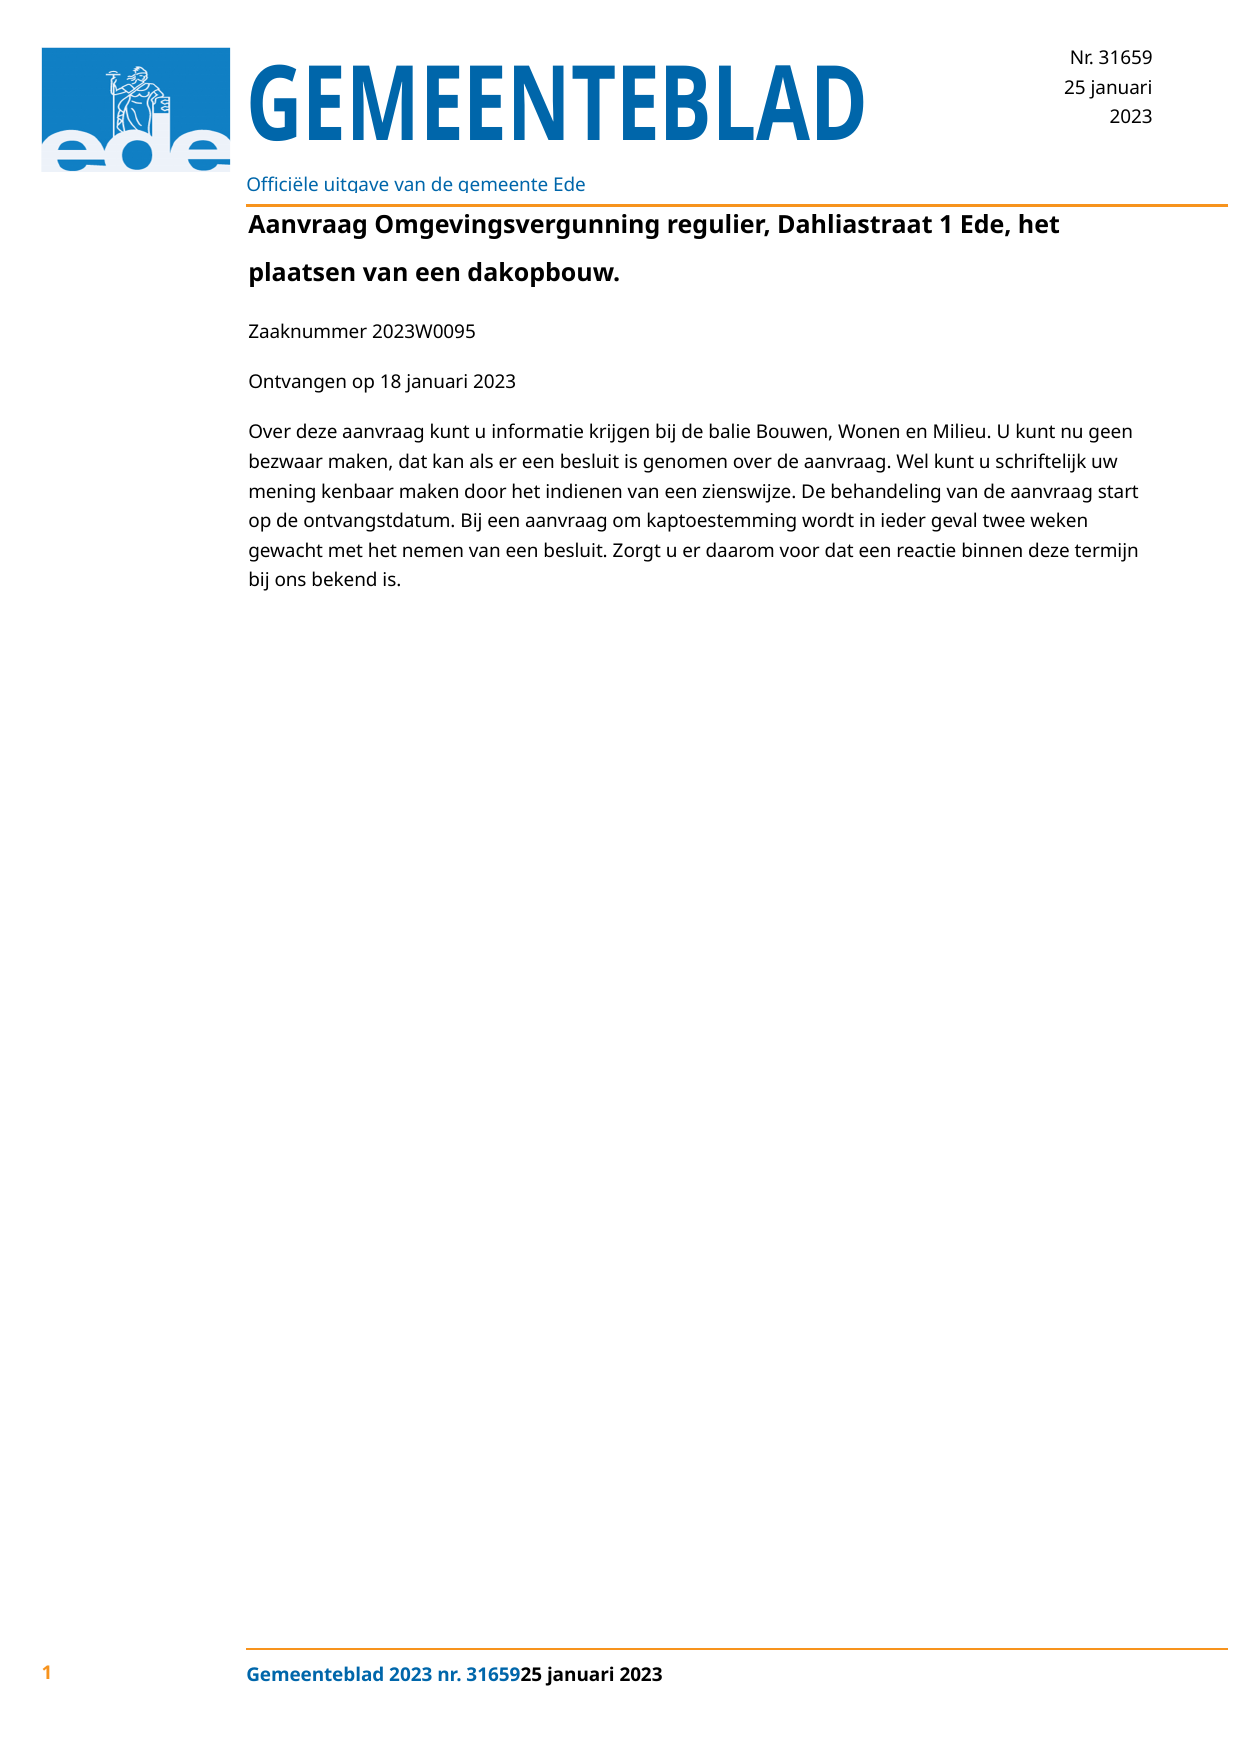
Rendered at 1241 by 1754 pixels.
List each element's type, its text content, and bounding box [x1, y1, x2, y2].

text Over deze aanvraag kunt u informatie krijgen bij de balie Bouwen, Wonen en Milieu. U kunt nu geen bezwaar maken, dat kan als er een besluit is genomen over de aanvraag. Wel kunt u schriftelijk uw mening kenbaar maken door het indienen van een zienswijze. De behandeling van de aanvraag start op de ontvangstdatum. Bij een aanvraag om kaptoestemming wordt in ieder geval twee weken gewacht met het nemen van een besluit. Zorgt u er daarom voor dat een reactie binnen deze termijn bij ons bekend is. [248, 419, 1152, 592]
text Ontvangen op 18 januari 2023 [248, 368, 1152, 394]
text Aanvraag Omgevingsvergunning regulier, Dahliastraat 1 Ede, het plaatsen van een dakopbouw. [248, 207, 1152, 288]
text Zaaknummer 2023W0095 [248, 318, 1152, 344]
picture [41, 47, 231, 172]
